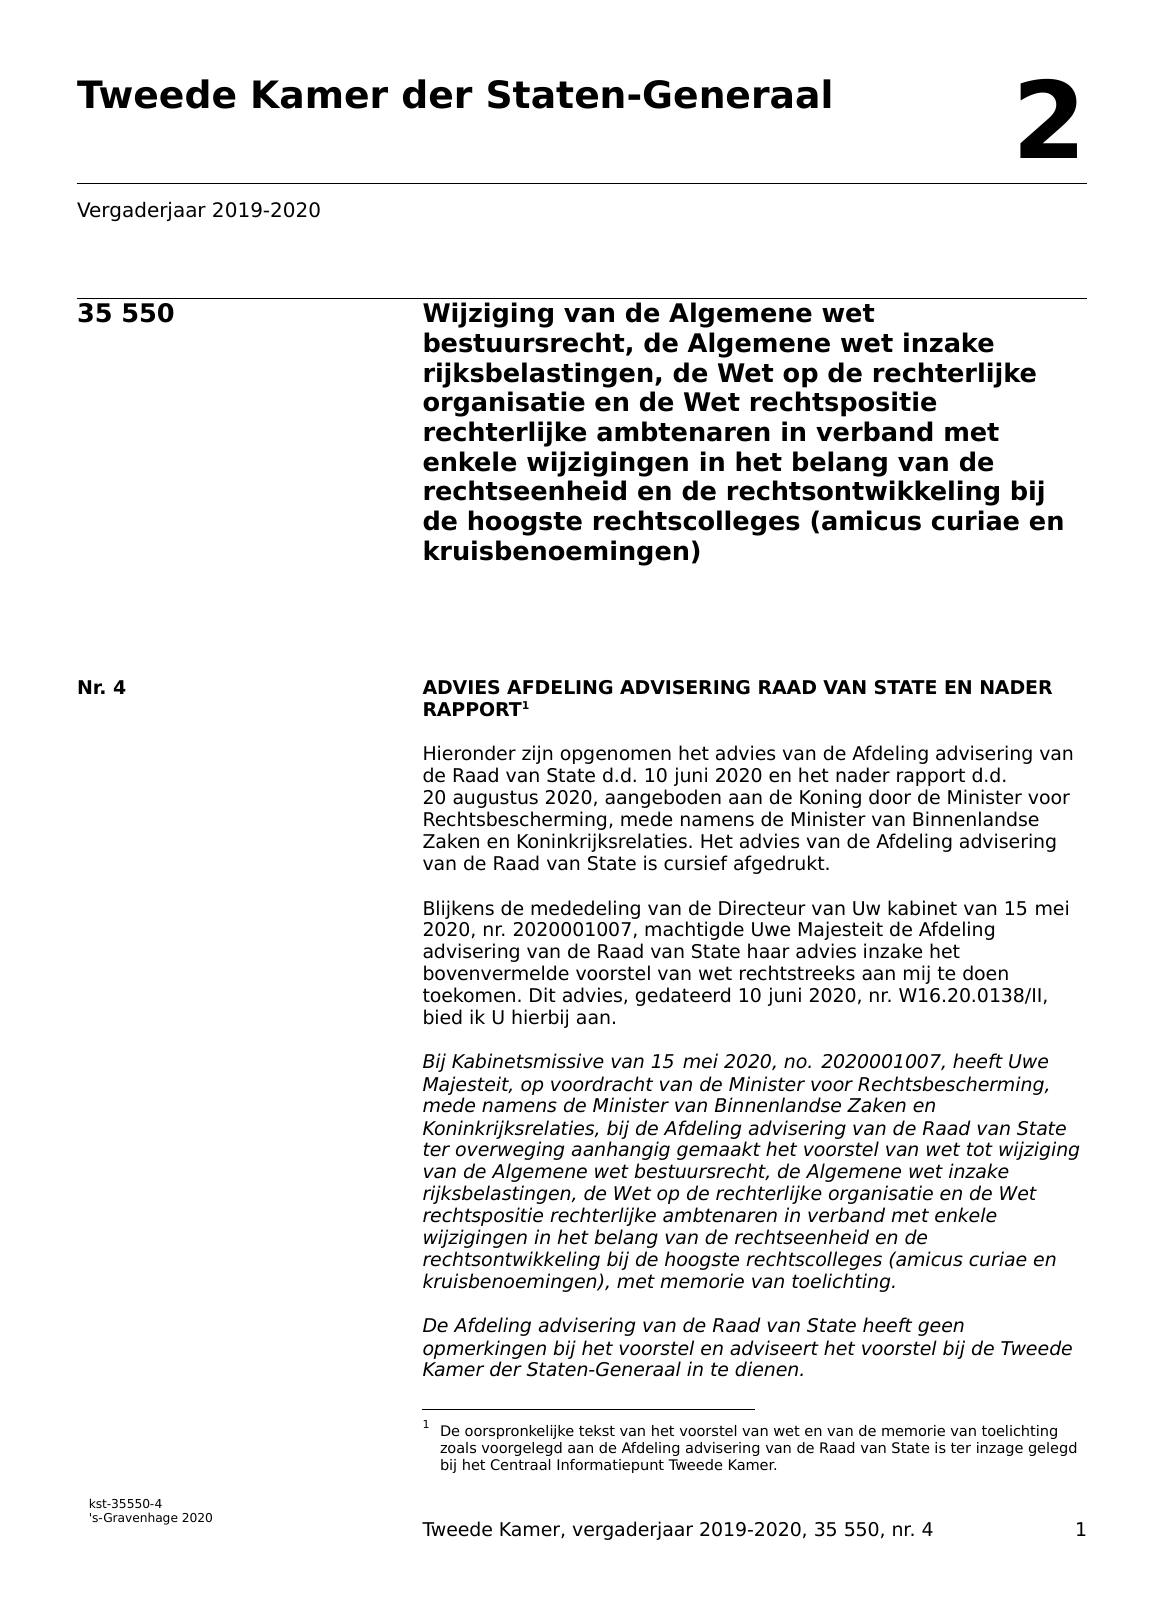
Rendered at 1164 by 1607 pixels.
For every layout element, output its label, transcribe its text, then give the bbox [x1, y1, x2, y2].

text Blijkens de mededeling van de Directeur van Uw kabinet van 15 mei 2020, nr. 2020001007, machtigde Uwe Majesteit de Afdeling advisering van de Raad van State haar advies inzake het bovenvermelde voorstel van wet rechtstreeks aan mij te doen toekomen. Dit advies, gedateerd 10 juni 2020, nr. W16.20.0138/II, bied ik U hierbij aan. [422, 897, 1087, 1029]
table_cell Vergaderjaar 2019-2020 [77, 184, 1087, 298]
subtitle 35 550 Wijziging van de Algemene wet bestuursrecht, de Algemene wet inzake rijksbelastingen, de Wet op de rechterlijke organisatie en de Wet rechtspositie rechterlijke ambtenaren in verband met enkele wijzigingen in het belang van de rechtseenheid en de rechtsontwikkeling bij de hoogste rechtscolleges (amicus curiae en kruisbenoemingen) [77, 299, 1087, 566]
table_header Tweede Kamer der Staten-Generaal [77, 59, 886, 183]
text De Afdeling advisering van de Raad van State heeft geen opmerkingen bij het voorstel en adviseert het voorstel bij de Tweede Kamer der Staten-Generaal in te dienen. [422, 1315, 1087, 1381]
text 's-Gravenhage 2020 [88, 1511, 323, 1525]
subtitle Nr. 4 ADVIES AFDELING ADVISERING RAAD VAN STATE EN NADER RAPPORT [77, 677, 1087, 721]
text Hieronder zijn opgenomen het advies van de Afdeling advisering van de Raad van State d.d. 10 juni 2020 en het nader rapport d.d. 20 augustus 2020, aangeboden aan de Koning door de Minister voor Rechtsbescherming, mede namens de Minister van Binnenlandse Zaken en Koninkrijksrelaties. Het advies van de Afdeling advisering van de Raad van State is cursief afgedrukt. [422, 743, 1087, 875]
text De oorspronkelijke tekst van het voorstel van wet en van de memorie van toelichting zoals voorgelegd aan de Afdeling advisering van de Raad van State is ter inzage gelegd bij het Centraal Informatiepunt Tweede Kamer. [422, 1418, 1087, 1474]
text Bij Kabinetsmissive van 15 mei 2020, no. 2020001007, heeft Uwe Majesteit, op voordracht van de Minister voor Rechtsbescherming, mede namens de Minister van Binnenlandse Zaken en Koninkrijksrelaties, bij de Afdeling advisering van de Raad van State ter overweging aanhangig gemaakt het voorstel van wet tot wijziging van de Algemene wet bestuursrecht, de Algemene wet inzake rijksbelastingen, de Wet op de rechterlijke organisatie en de Wet rechtspositie rechterlijke ambtenaren in verband met enkele wijzigingen in het belang van de rechtseenheid en de rechtsontwikkeling bij de hoogste rechtscolleges (amicus curiae en kruisbenoemingen), met memorie van toelichting. [422, 1051, 1087, 1293]
table_header 2 [886, 59, 1087, 183]
text kst-35550-4 [88, 1497, 323, 1511]
